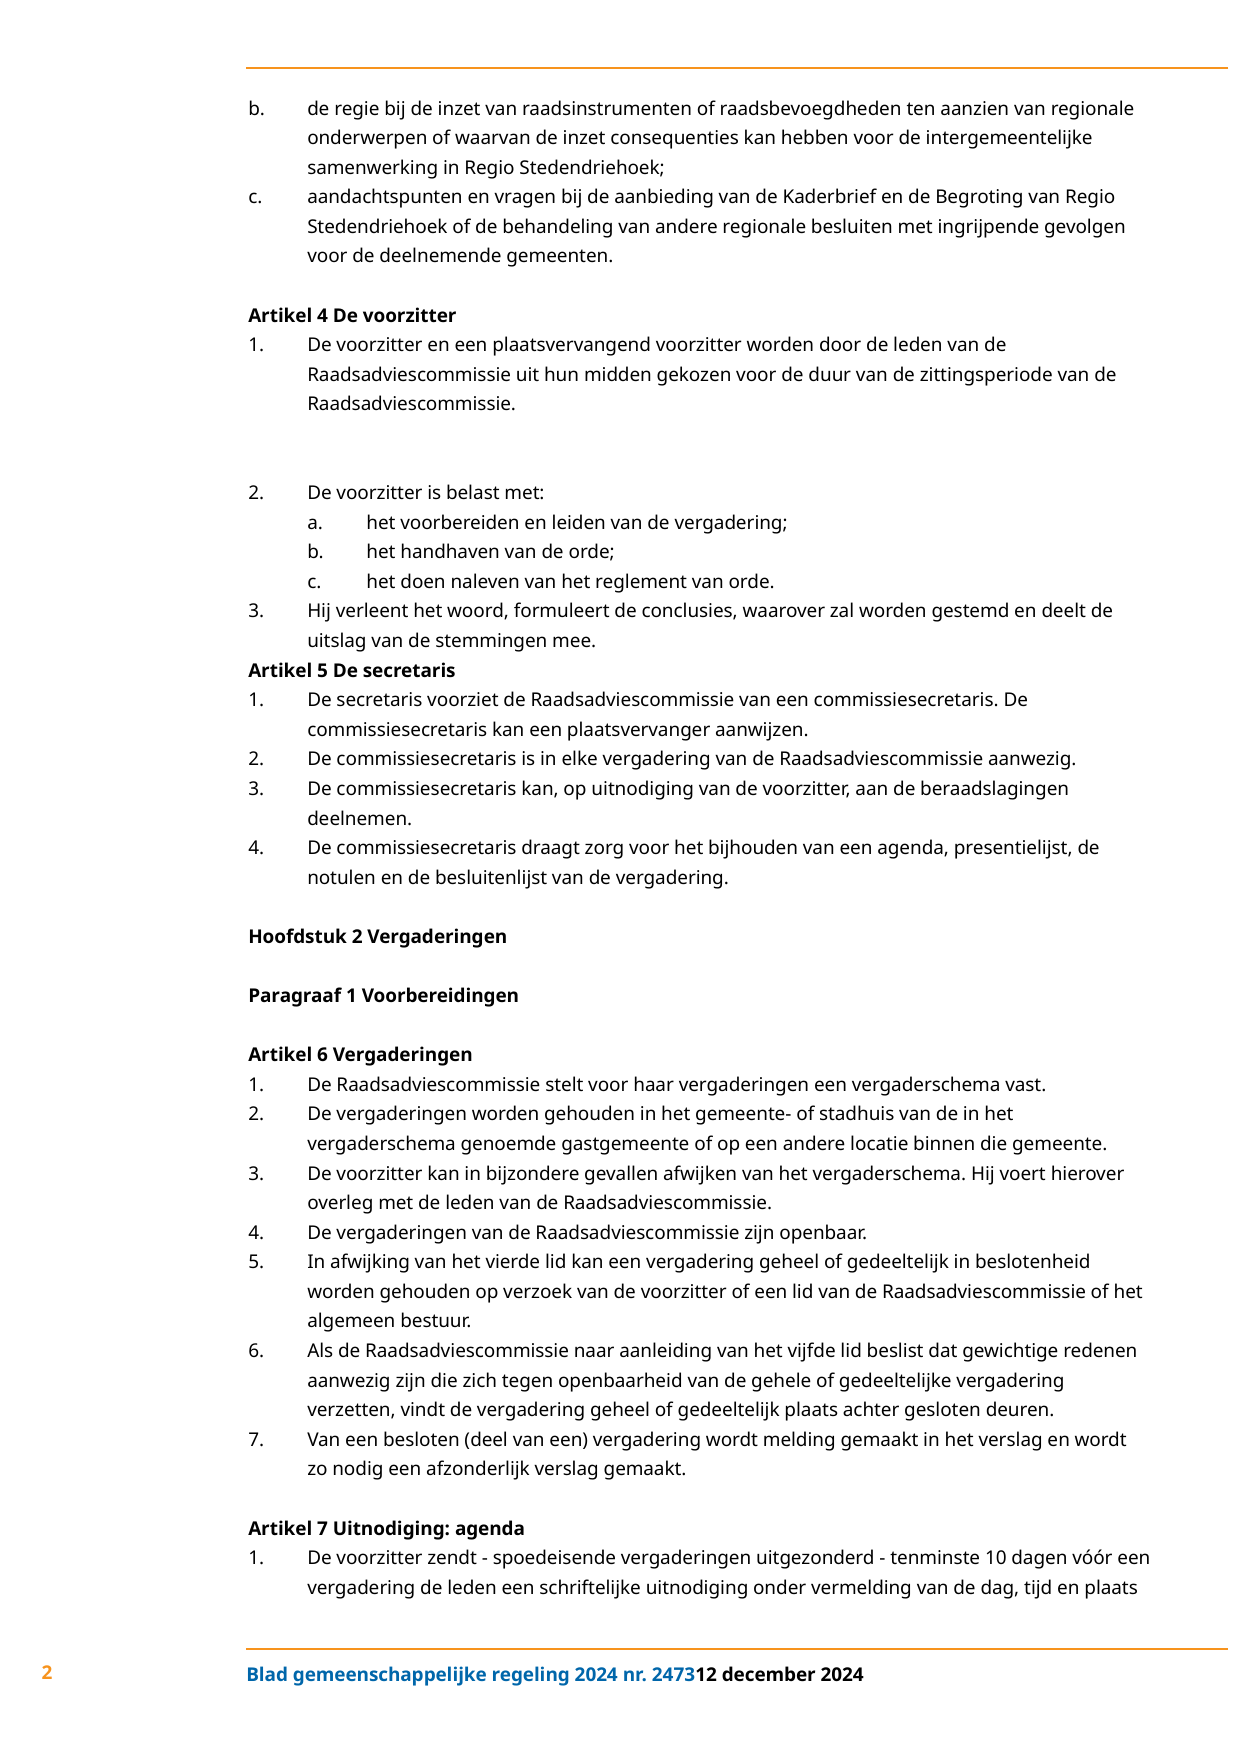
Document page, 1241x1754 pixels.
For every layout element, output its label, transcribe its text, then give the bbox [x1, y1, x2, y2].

list De voorzitter is belast met: [248, 479, 1152, 505]
list het handhaven van de orde; [307, 538, 1152, 564]
list In afwijking van het vierde lid kan een vergadering geheel of gedeeltelijk in beslotenheid worden gehouden op verzoek van de voorzitter of een lid van de Raadsadviescommissie of het algemeen bestuur. [248, 1248, 1152, 1333]
list De voorzitter kan in bijzondere gevallen afwijken van het vergaderschema. Hij voert hierover overleg met de leden van de Raadsadviescommissie. [248, 1160, 1152, 1215]
text Hoofdstuk 2 Vergaderingen [248, 923, 1152, 949]
text Artikel 7 Uitnodiging: agenda [248, 1515, 1152, 1541]
list De secretaris voorziet de Raadsadviescommissie van een commissiesecretaris. De commissiesecretaris kan een plaatsvervanger aanwijzen. [248, 686, 1152, 742]
list De commissiesecretaris kan, op uitnodiging van de voorzitter, aan de beraadslagingen deelnemen. [248, 775, 1152, 831]
list het doen naleven van het reglement van orde. [307, 568, 1152, 594]
text Artikel 5 De secretaris [248, 657, 1152, 683]
list Hij verleent het woord, formuleert de conclusies, waarover zal worden gestemd en deelt de uitslag van de stemmingen mee. [248, 598, 1152, 653]
list De commissiesecretaris draagt zorg voor het bijhouden van een agenda, presentielijst, de notulen en de besluitenlijst van de vergadering. [248, 834, 1152, 890]
list De vergaderingen van de Raadsadviescommissie zijn openbaar. [248, 1219, 1152, 1245]
list het voorbereiden en leiden van de vergadering; [307, 509, 1152, 535]
text Artikel 4 De voorzitter [248, 302, 1152, 328]
list de regie bij de inzet van raadsinstrumenten of raadsbevoegdheden ten aanzien van regionale onderwerpen of waarvan de inzet consequenties kan hebben voor de intergemeentelijke samenwerking in Regio Stedendriehoek; [248, 95, 1152, 180]
list De voorzitter zendt - spoedeisende vergaderingen uitgezonderd - tenminste 10 dagen vóór een vergadering de leden een schriftelijke uitnodiging onder vermelding van de dag, tijd en plaats [248, 1544, 1152, 1600]
list Van een besloten (deel van een) vergadering wordt melding gemaakt in het verslag en wordt zo nodig een afzonderlijk verslag gemaakt. [248, 1426, 1152, 1481]
picture [41, 47, 231, 172]
list aandachtspunten en vragen bij de aanbieding van de Kaderbrief en de Begroting van Regio Stedendriehoek of de behandeling van andere regionale besluiten met ingrijpende gevolgen voor de deelnemende gemeenten. [248, 183, 1152, 268]
list De voorzitter en een plaatsvervangend voorzitter worden door de leden van de Raadsadviescommissie uit hun midden gekozen voor de duur van de zittingsperiode van de Raadsadviescommissie. [248, 331, 1152, 416]
list De vergaderingen worden gehouden in het gemeente- of stadhuis van de in het vergaderschema genoemde gastgemeente of op een andere locatie binnen die gemeente. [248, 1101, 1152, 1156]
list De Raadsadviescommissie stelt voor haar vergaderingen een vergaderschema vast. [248, 1071, 1152, 1097]
list Als de Raadsadviescommissie naar aanleiding van het vijfde lid beslist dat gewichtige redenen aanwezig zijn die zich tegen openbaarheid van de gehele of gedeeltelijke vergadering verzetten, vindt de vergadering geheel of gedeeltelijk plaats achter gesloten deuren. [248, 1337, 1152, 1422]
text Paragraaf 1 Voorbereidingen [248, 982, 1152, 1008]
text Artikel 6 Vergaderingen [248, 1041, 1152, 1067]
list De commissiesecretaris is in elke vergadering van de Raadsadviescommissie aanwezig. [248, 746, 1152, 771]
